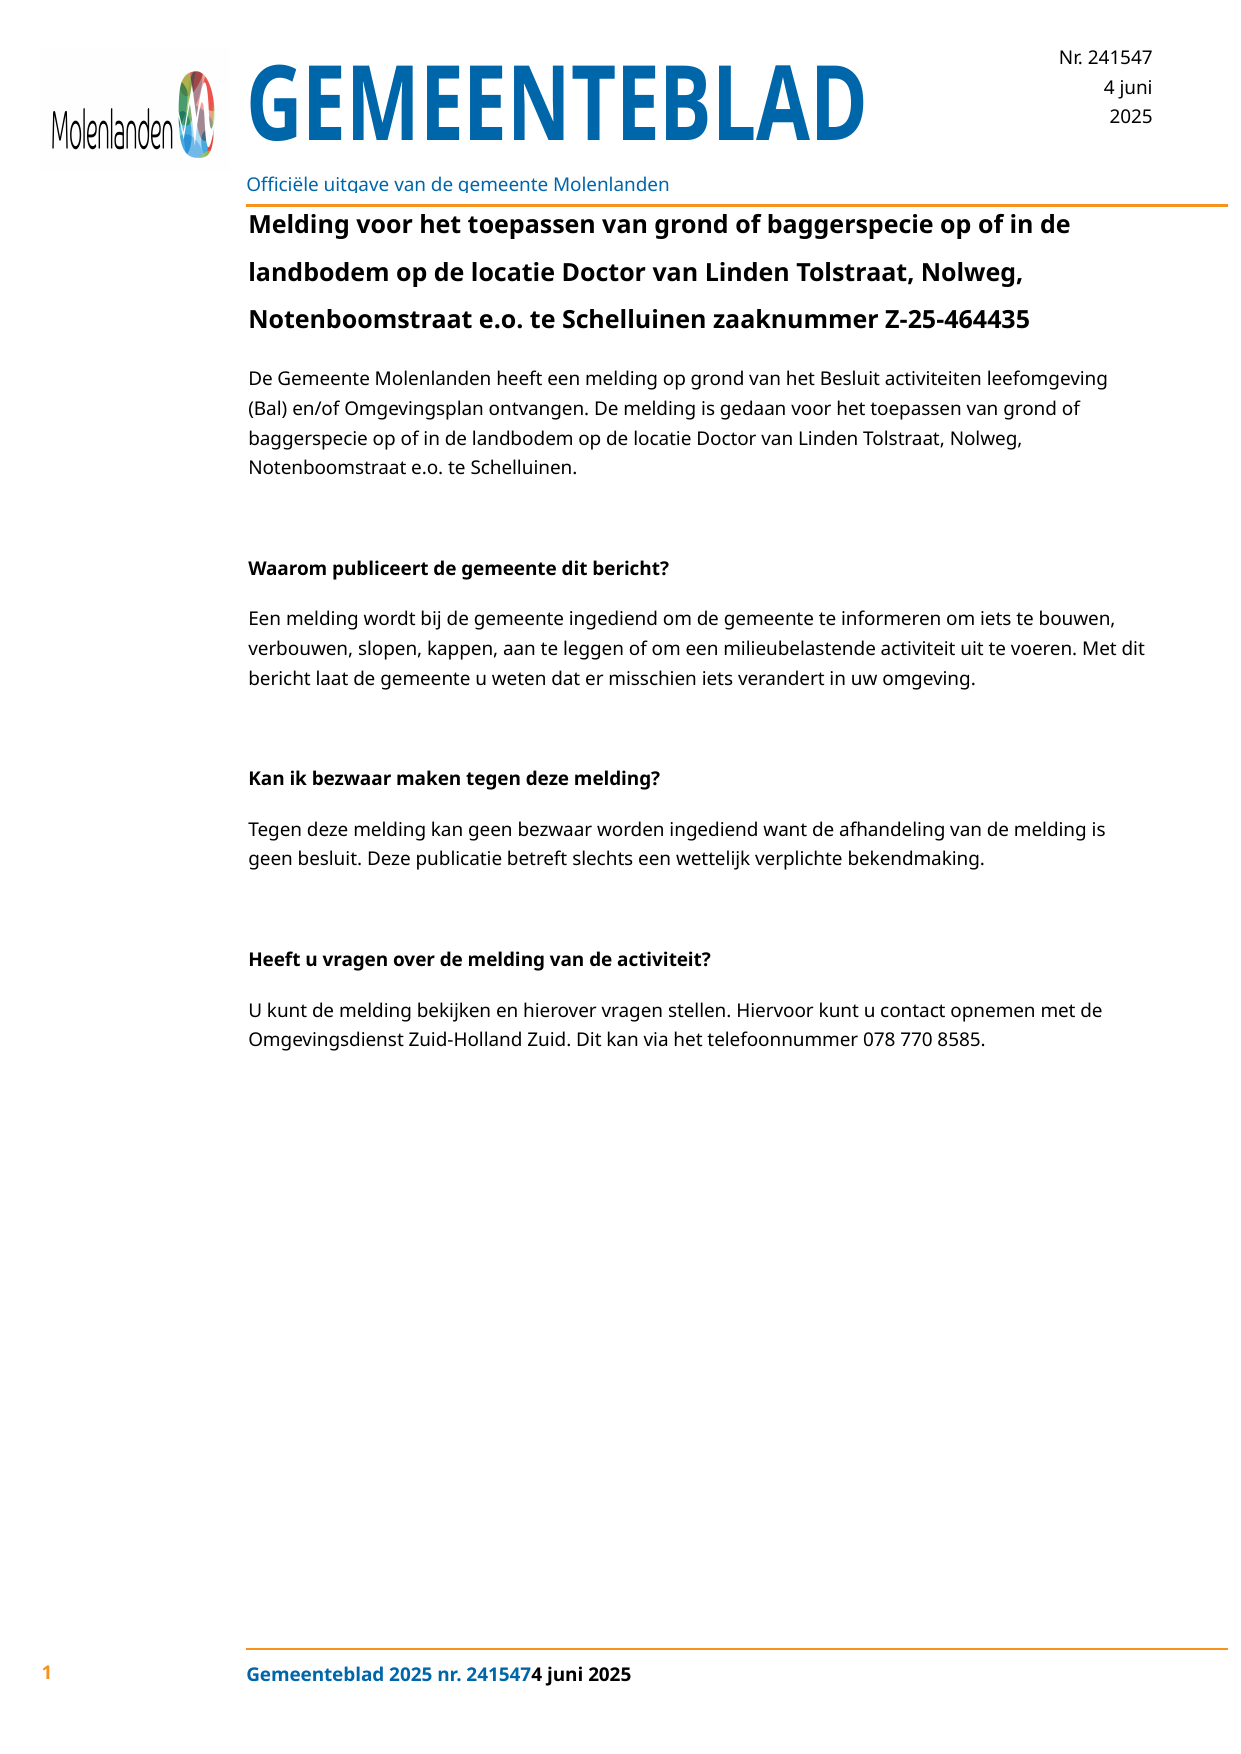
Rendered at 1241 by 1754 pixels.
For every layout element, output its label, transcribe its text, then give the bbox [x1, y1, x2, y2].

text De Gemeente Molenlanden heeft een melding op grond van het Besluit activiteiten leefomgeving (Bal) en/of Omgevingsplan ontvangen. De melding is gedaan voor het toepassen van grond of baggerspecie op of in de landbodem op de locatie Doctor van Linden Tolstraat, Nolweg, Notenboomstraat e.o. te Schelluinen. [248, 366, 1152, 480]
text Waarom publiceert de gemeente dit bericht? [248, 555, 1152, 581]
text Tegen deze melding kan geen bezwaar worden ingediend want de afhandeling van de melding is geen besluit. Deze publicatie betreft slechts een wettelijk verplichte bekendmaking. [248, 816, 1152, 871]
text U kunt de melding bekijken en hierover vragen stellen. Hiervoor kunt u contact opnemen met de Omgevingsdienst Zuid-Holland Zuid. Dit kan via het telefoonnummer 078 770 8585. [248, 997, 1152, 1052]
text Een melding wordt bij de gemeente ingediend om de gemeente te informeren om iets te bouwen, verbouwen, slopen, kappen, aan te leggen of om een milieubelastende activiteit uit te voeren. Met dit bericht laat de gemeente u weten dat er misschien iets verandert in uw omgeving. [248, 606, 1152, 690]
text Melding voor het toepassen van grond of baggerspecie op of in de landbodem op de locatie Doctor van Linden Tolstraat, Nolweg, Notenboomstraat e.o. te Schelluinen zaaknummer Z-25-464435 [248, 207, 1152, 336]
text Kan ik bezwaar maken tegen deze melding? [248, 766, 1152, 791]
picture [41, 47, 231, 172]
text Heeft u vragen over de melding van de activiteit? [248, 946, 1152, 972]
